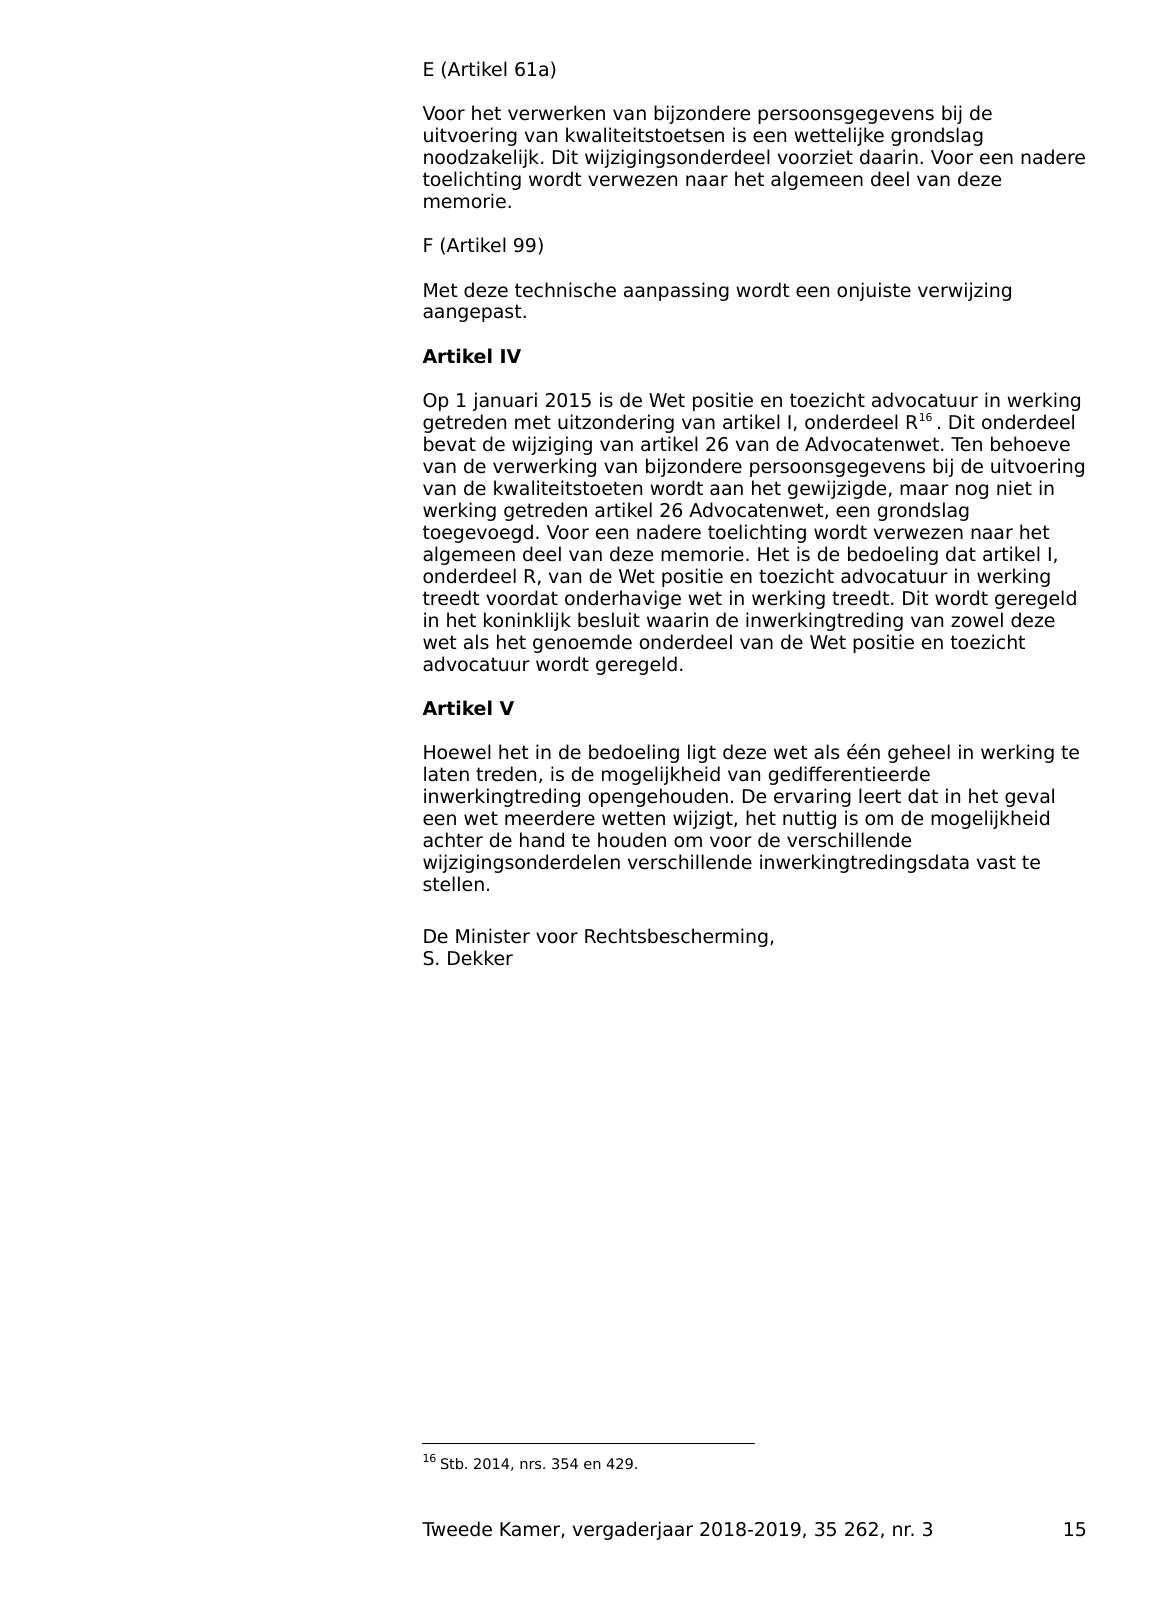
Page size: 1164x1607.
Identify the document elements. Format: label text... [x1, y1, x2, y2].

subtitle Artikel IV [422, 346, 1087, 368]
text Stb. 2014, nrs. 354 en 429. [422, 1452, 1087, 1474]
subtitle F (Artikel 99) [422, 235, 1087, 257]
subtitle Artikel V [422, 698, 1087, 720]
subtitle E (Artikel 61a) [422, 59, 1087, 81]
text Voor het verwerken van bijzondere persoonsgegevens bij de uitvoering van kwaliteitstoetsen is een wettelijke grondslag noodzakelijk. Dit wijzigingsonderdeel voorziet daarin. Voor een nadere toelichting wordt verwezen naar het algemeen deel van deze memorie. [422, 103, 1087, 213]
text De Minister voor Rechtsbescherming, S. Dekker [422, 926, 1087, 970]
text Hoewel het in de bedoeling ligt deze wet als één geheel in werking te laten treden, is de mogelijkheid van gedifferentieerde inwerkingtreding opengehouden. De ervaring leert dat in het geval een wet meerdere wetten wijzigt, het nuttig is om de mogelijkheid achter de hand te houden om voor de verschillende wijzigingsonderdelen verschillende inwerkingtredingsdata vast te stellen. [422, 742, 1087, 896]
text Op 1 januari 2015 is de Wet positie en toezicht advocatuur in werking getreden met uitzondering van artikel I, onderdeel R. Dit onderdeel bevat de wijziging van artikel 26 van de Advocatenwet. Ten behoeve van de verwerking van bijzondere persoonsgegevens bij de uitvoering van de kwaliteitstoeten wordt aan het gewijzigde, maar nog niet in werking getreden artikel 26 Advocatenwet, een grondslag toegevoegd. Voor een nadere toelichting wordt verwezen naar het algemeen deel van deze memorie. Het is de bedoeling dat artikel I, onderdeel R, van de Wet positie en toezicht advocatuur in werking treedt voordat onderhavige wet in werking treedt. Dit wordt geregeld in het koninklijk besluit waarin de inwerkingtreding van zowel deze wet als het genoemde onderdeel van de Wet positie en toezicht advocatuur wordt geregeld. [422, 390, 1087, 676]
text Met deze technische aanpassing wordt een onjuiste verwijzing aangepast. [422, 279, 1087, 323]
